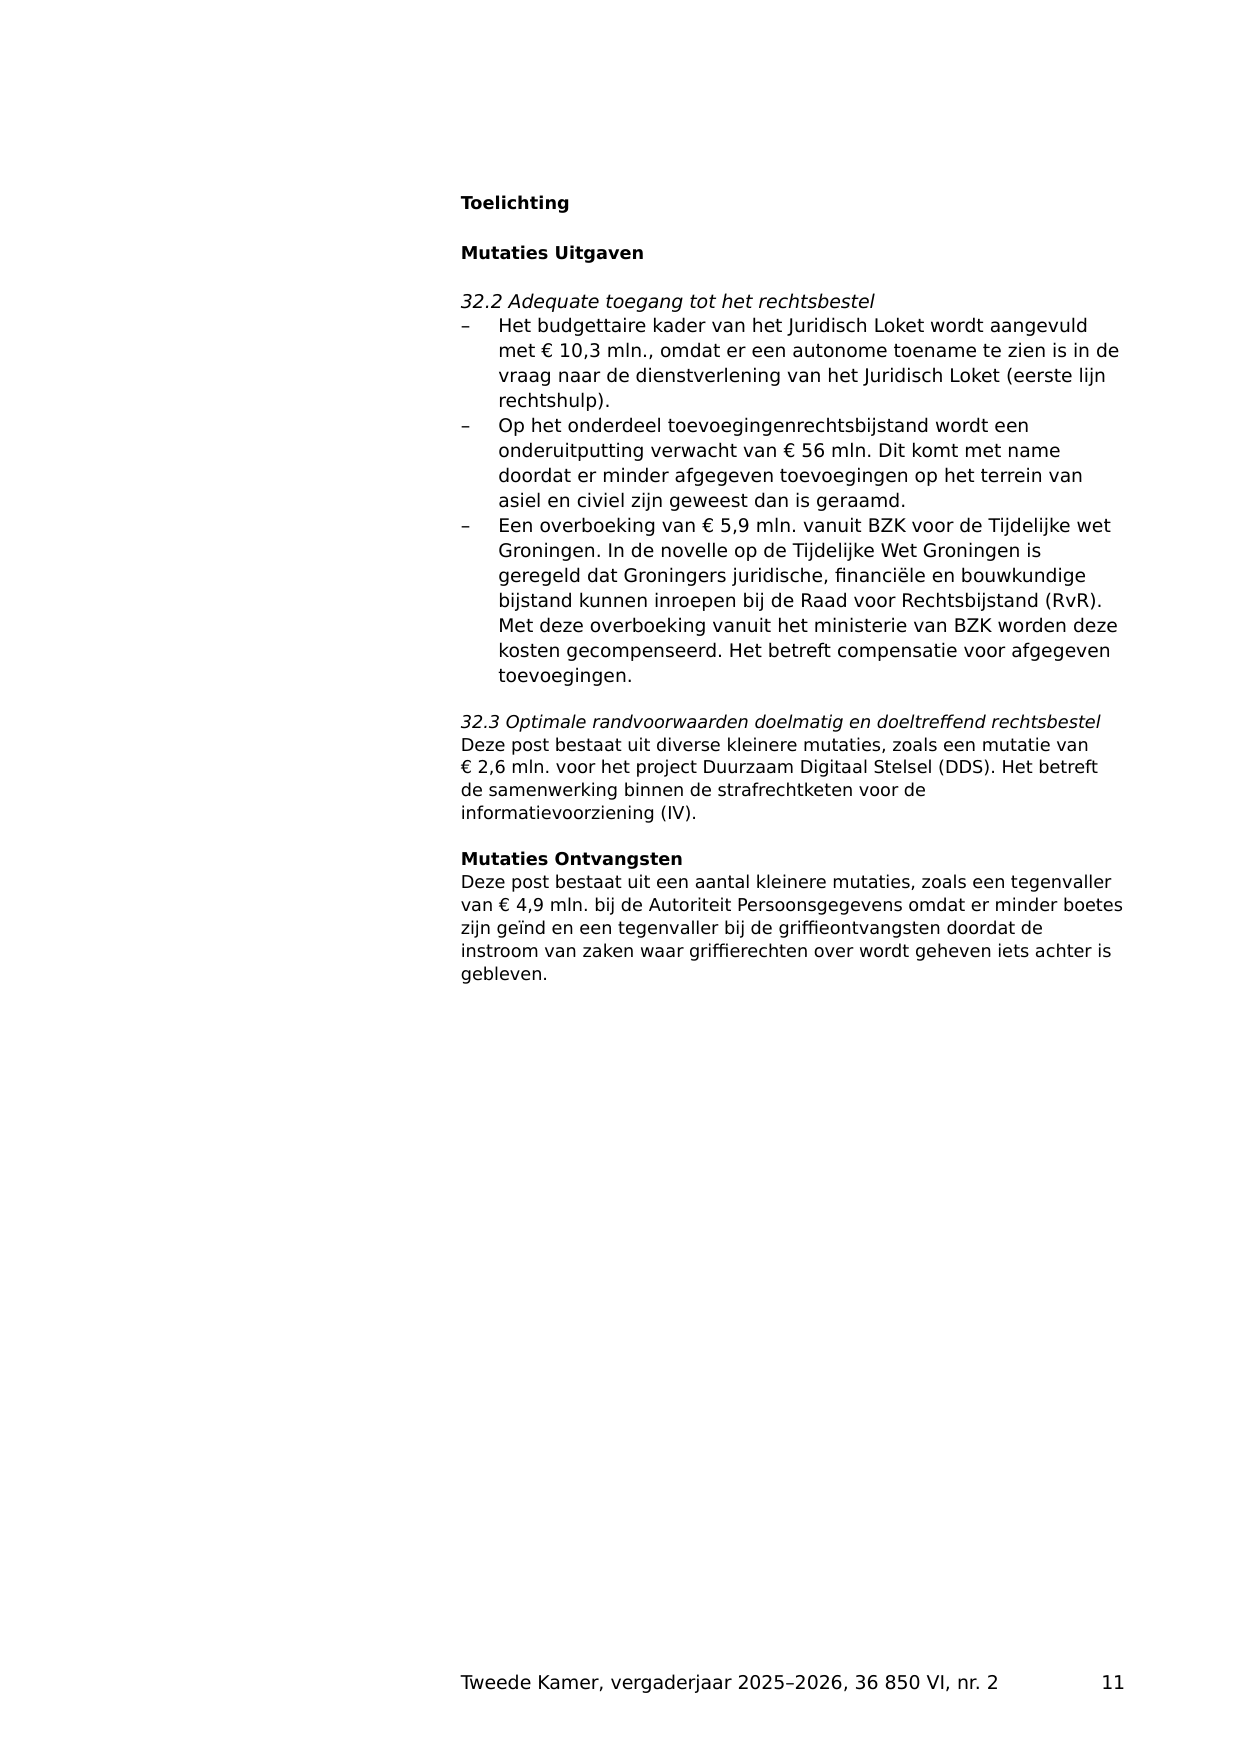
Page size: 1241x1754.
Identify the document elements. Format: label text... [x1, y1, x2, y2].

text Toelichting [461, 191, 1125, 214]
text 32.3 Optimale randvoorwaarden doelmatig en doeltreffend rechtsbestel Deze post bestaat uit diverse kleinere mutaties, zoals een mutatie van € 2,6 mln. voor het project Duurzaam Digitaal Stelsel (DDS). Het betreft de samenwerking binnen de strafrechtketen voor de informatievoorziening (IV). [461, 710, 1125, 824]
list Een overboeking van € 5,9 mln. vanuit BZK voor de Tijdelijke wet Groningen. In de novelle op de Tijdelijke Wet Groningen is geregeld dat Groningers juridische, financiële en bouwkundige bijstand kunnen inroepen bij de Raad voor Rechtsbijstand (RvR). Met deze overboeking vanuit het ministerie van BZK worden deze kosten gecompenseerd. Het betreft compensatie voor afgegeven toevoegingen. [461, 513, 1125, 688]
text 32.2 Adequate toegang tot het rechtsbestel [461, 291, 1125, 313]
text Mutaties Ontvangsten Deze post bestaat uit een aantal kleinere mutaties, zoals een tegenvaller van € 4,9 mln. bij de Autoriteit Persoonsgegevens omdat er minder boetes zijn geïnd en een tegenvaller bij de griffieontvangsten doordat de instroom van zaken waar griffierechten over wordt geheven iets achter is gebleven. [461, 847, 1125, 985]
list Het budgettaire kader van het Juridisch Loket wordt aangevuld met € 10,3 mln., omdat er een autonome toename te zien is in de vraag naar de dienstverlening van het Juridisch Loket (eerste lijn rechtshulp). [461, 313, 1125, 413]
text Mutaties Uitgaven [461, 241, 1125, 264]
list Op het onderdeel toevoegingenrechtsbijstand wordt een onderuitputting verwacht van € 56 mln. Dit komt met name doordat er minder afgegeven toevoegingen op het terrein van asiel en civiel zijn geweest dan is geraamd. [461, 413, 1125, 513]
